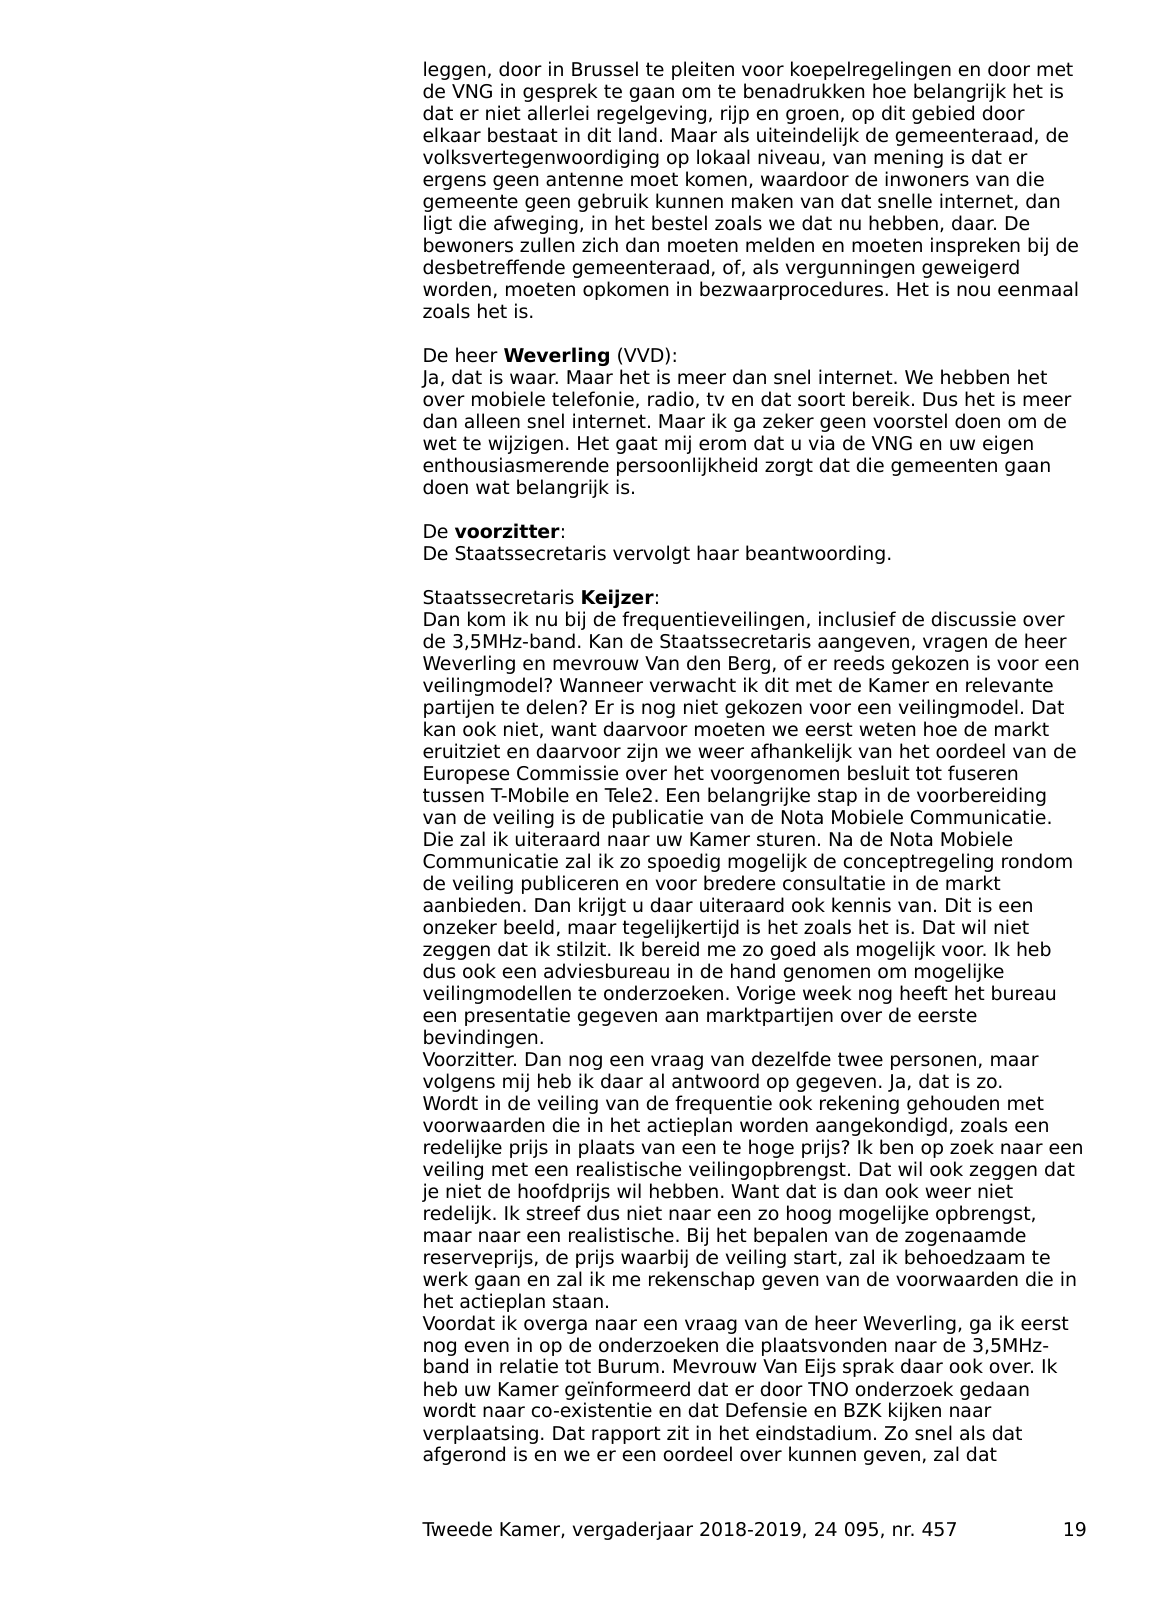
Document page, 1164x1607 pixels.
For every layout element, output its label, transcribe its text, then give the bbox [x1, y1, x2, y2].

text Voorzitter. Dan nog een vraag van dezelfde twee personen, maar volgens mij heb ik daar al antwoord op gegeven. Ja, dat is zo. [422, 1049, 1087, 1093]
text De Staatssecretaris vervolgt haar beantwoording. [422, 543, 1087, 565]
text De voorzitter: [422, 521, 1087, 543]
text Wordt in de veiling van de frequentie ook rekening gehouden met voorwaarden die in het actieplan worden aangekondigd, zoals een redelijke prijs in plaats van een te hoge prijs? Ik ben op zoek naar een veiling met een realistische veilingopbrengst. Dat wil ook zeggen dat je niet de hoofdprijs wil hebben. Want dat is dan ook weer niet redelijk. Ik streef dus niet naar een zo hoog mogelijke opbrengst, maar naar een realistische. Bij het bepalen van de zogenaamde reserveprijs, de prijs waarbij de veiling start, zal ik behoedzaam te werk gaan en zal ik me rekenschap geven van de voorwaarden die in het actieplan staan. [422, 1093, 1087, 1312]
text Staatssecretaris Keijzer: [422, 587, 1087, 609]
text Voordat ik overga naar een vraag van de heer Weverling, ga ik eerst nog even in op de onderzoeken die plaatsvonden naar de 3,5MHz-band in relatie tot Burum. Mevrouw Van Eijs sprak daar ook over. Ik heb uw Kamer geïnformeerd dat er door TNO onderzoek gedaan wordt naar co-existentie en dat Defensie en BZK kijken naar verplaatsing. Dat rapport zit in het eindstadium. Zo snel als dat afgerond is en we er een oordeel over kunnen geven, zal dat [422, 1312, 1087, 1466]
text Dan kom ik nu bij de frequentieveilingen, inclusief de discussie over de 3,5MHz-band. Kan de Staatssecretaris aangeven, vragen de heer Weverling en mevrouw Van den Berg, of er reeds gekozen is voor een veilingmodel? Wanneer verwacht ik dit met de Kamer en relevante partijen te delen? Er is nog niet gekozen voor een veilingmodel. Dat kan ook niet, want daarvoor moeten we eerst weten hoe de markt eruitziet en daarvoor zijn we weer afhankelijk van het oordeel van de Europese Commissie over het voorgenomen besluit tot fuseren tussen T-Mobile en Tele2. Een belangrijke stap in de voorbereiding van de veiling is de publicatie van de Nota Mobiele Communicatie. Die zal ik uiteraard naar uw Kamer sturen. Na de Nota Mobiele Communicatie zal ik zo spoedig mogelijk de conceptregeling rondom de veiling publiceren en voor bredere consultatie in de markt aanbieden. Dan krijgt u daar uiteraard ook kennis van. Dit is een onzeker beeld, maar tegelijkertijd is het zoals het is. Dat wil niet zeggen dat ik stilzit. Ik bereid me zo goed als mogelijk voor. Ik heb dus ook een adviesbureau in de hand genomen om mogelijke veilingmodellen te onderzoeken. Vorige week nog heeft het bureau een presentatie gegeven aan marktpartijen over de eerste bevindingen. [422, 609, 1087, 1049]
text De heer Weverling (VVD): [422, 345, 1087, 367]
text Ja, dat is waar. Maar het is meer dan snel internet. We hebben het over mobiele telefonie, radio, tv en dat soort bereik. Dus het is meer dan alleen snel internet. Maar ik ga zeker geen voorstel doen om de wet te wijzigen. Het gaat mij erom dat u via de VNG en uw eigen enthousiasmerende persoonlijkheid zorgt dat die gemeenten gaan doen wat belangrijk is. [422, 367, 1087, 499]
text leggen, door in Brussel te pleiten voor koepelregelingen en door met de VNG in gesprek te gaan om te benadrukken hoe belangrijk het is dat er niet allerlei regelgeving, rijp en groen, op dit gebied door elkaar bestaat in dit land. Maar als uiteindelijk de gemeenteraad, de volksvertegenwoordiging op lokaal niveau, van mening is dat er ergens geen antenne moet komen, waardoor de inwoners van die gemeente geen gebruik kunnen maken van dat snelle internet, dan ligt die afweging, in het bestel zoals we dat nu hebben, daar. De bewoners zullen zich dan moeten melden en moeten inspreken bij de desbetreffende gemeenteraad, of, als vergunningen geweigerd worden, moeten opkomen in bezwaarprocedures. Het is nou eenmaal zoals het is. [422, 59, 1087, 323]
